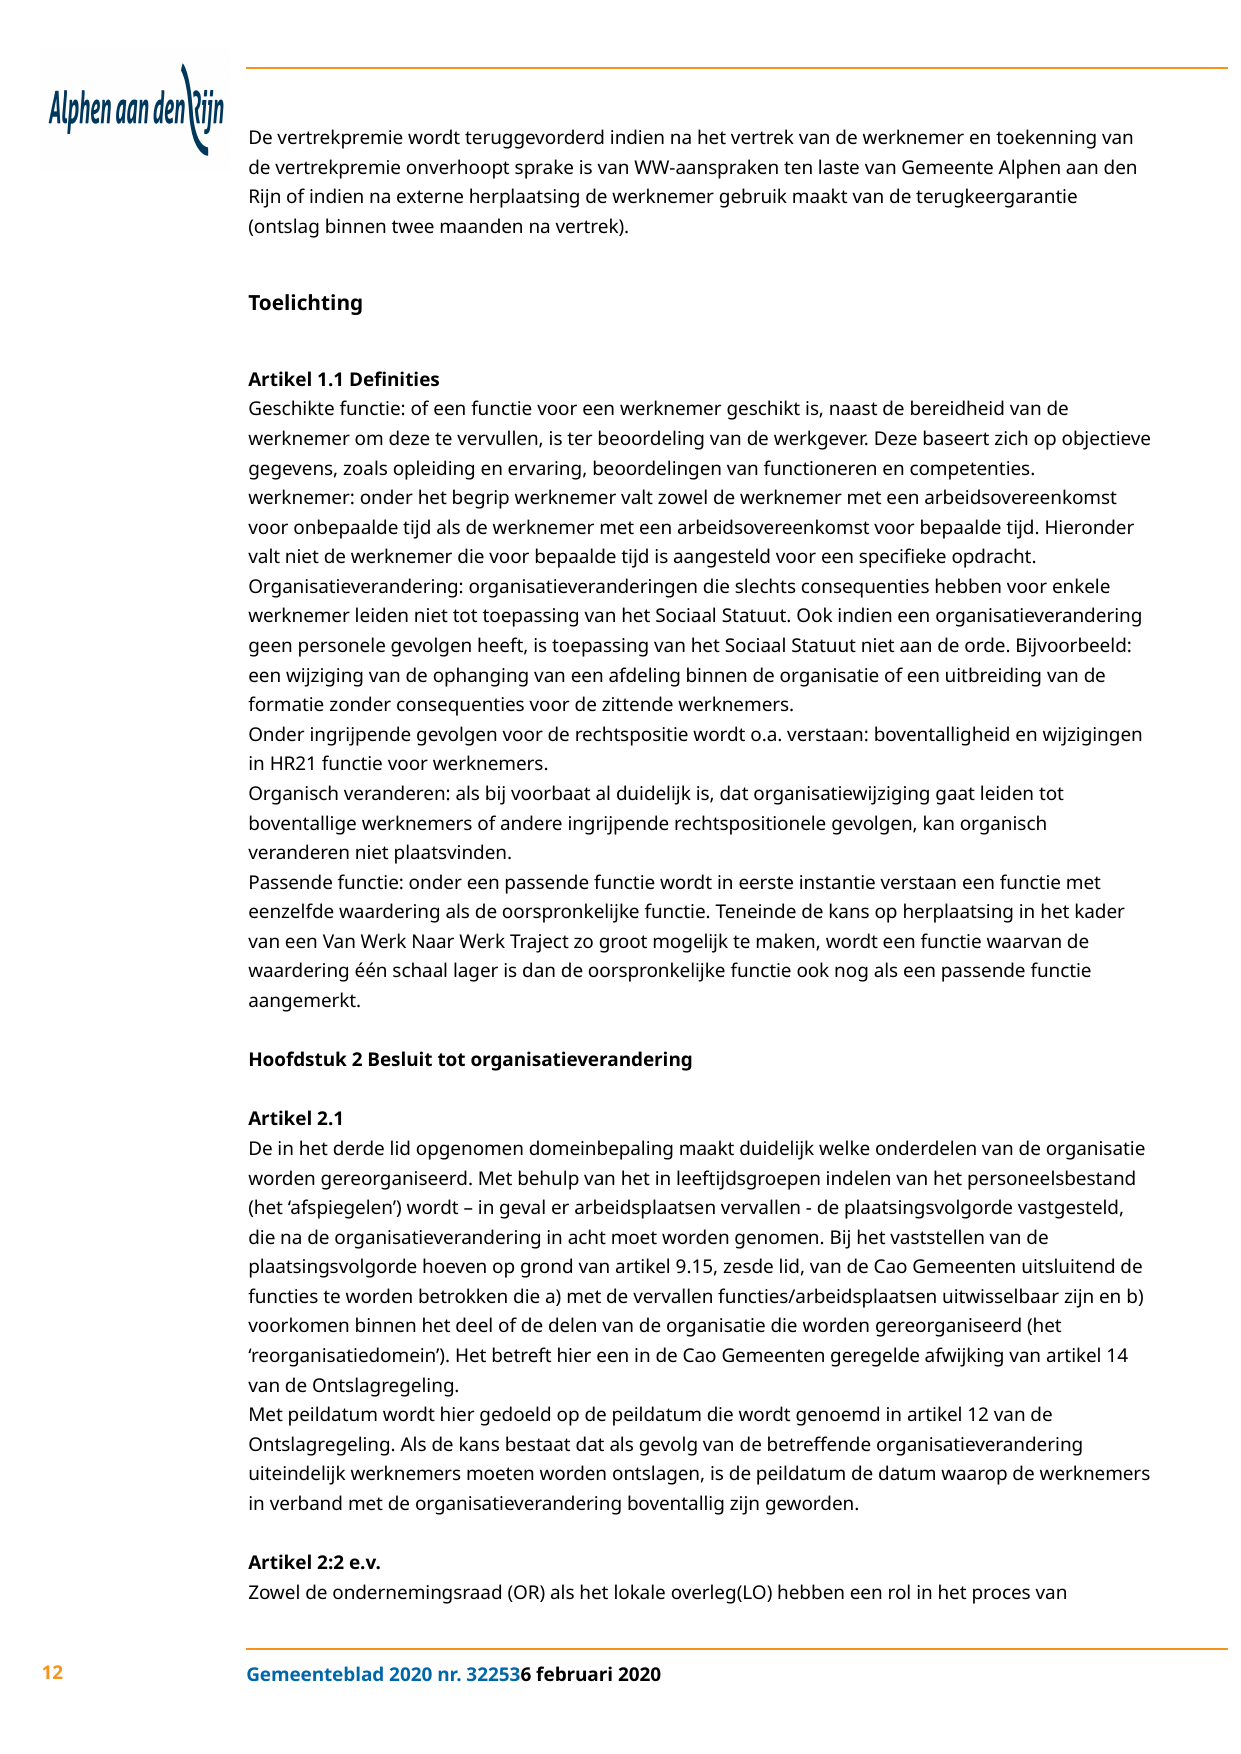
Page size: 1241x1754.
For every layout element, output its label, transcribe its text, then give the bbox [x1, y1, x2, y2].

text Artikel 2:2 e.v. [248, 1549, 1152, 1575]
text Met peildatum wordt hier gedoeld op de peildatum die wordt genoemd in artikel 12 van de Ontslagregeling. Als de kans bestaat dat als gevolg van de betreffende organisatieverandering uiteindelijk werknemers moeten worden ontslagen, is de peildatum de datum waarop de werknemers in verband met de organisatieverandering boventallig zijn geworden. [248, 1401, 1152, 1516]
picture [41, 47, 231, 172]
text Organisch veranderen: als bij voorbaat al duidelijk is, dat organisatiewijziging gaat leiden tot boventallige werknemers of andere ingrijpende rechtspositionele gevolgen, kan organisch veranderen niet plaatsvinden. [248, 780, 1152, 865]
text Organisatieverandering: organisatieveranderingen die slechts consequenties hebben voor enkele werknemer leiden niet tot toepassing van het Sociaal Statuut. Ook indien een organisatieverandering geen personele gevolgen heeft, is toepassing van het Sociaal Statuut niet aan de orde. Bijvoorbeeld: een wijziging van de ophanging van een afdeling binnen de organisatie of een uitbreiding van de formatie zonder consequenties voor de zittende werknemers. [248, 573, 1152, 717]
text Onder ingrijpende gevolgen voor de rechtspositie wordt o.a. verstaan: boventalligheid en wijzigingen in HR21 functie voor werknemers. [248, 721, 1152, 776]
text De in het derde lid opgenomen domeinbepaling maakt duidelijk welke onderdelen van de organisatie worden gereorganiseerd. Met behulp van het in leeftijdsgroepen indelen van het personeelsbestand (het ‘afspiegelen’) wordt – in geval er arbeidsplaatsen vervallen - de plaatsingsvolgorde vastgesteld, die na de organisatieverandering in acht moet worden genomen. Bij het vaststellen van de plaatsingsvolgorde hoeven op grond van artikel 9.15, zesde lid, van de Cao Gemeenten uitsluitend de functies te worden betrokken die a) met de vervallen functies/arbeidsplaatsen uitwisselbaar zijn en b) voorkomen binnen het deel of de delen van de organisatie die worden gereorganiseerd (het ‘reorganisatiedomein’). Het betreft hier een in de Cao Gemeenten geregelde afwijking van artikel 14 van de Ontslagregeling. [248, 1135, 1152, 1398]
text werknemer: onder het begrip werknemer valt zowel de werknemer met een arbeidsovereenkomst voor onbepaalde tijd als de werknemer met een arbeidsovereenkomst voor bepaalde tijd. Hieronder valt niet de werknemer die voor bepaalde tijd is aangesteld voor een specifieke opdracht. [248, 484, 1152, 569]
text Toelichting [248, 288, 1152, 317]
text Hoofdstuk 2 Besluit tot organisatieverandering [248, 1046, 1152, 1072]
text Artikel 1.1 Definities [248, 366, 1152, 392]
text Passende functie: onder een passende functie wordt in eerste instantie verstaan een functie met eenzelfde waardering als de oorspronkelijke functie. Teneinde de kans op herplaatsing in het kader van een Van Werk Naar Werk Traject zo groot mogelijk te maken, wordt een functie waarvan de waardering één schaal lager is dan de oorspronkelijke functie ook nog als een passende functie aangemerkt. [248, 869, 1152, 1013]
text Zowel de ondernemingsraad (OR) als het lokale overleg(LO) hebben een rol in het proces van [248, 1579, 1152, 1605]
text Artikel 2.1 [248, 1106, 1152, 1131]
text Geschikte functie: of een functie voor een werknemer geschikt is, naast de bereidheid van de werknemer om deze te vervullen, is ter beoordeling van de werkgever. Deze baseert zich op objectieve gegevens, zoals opleiding en ervaring, beoordelingen van functioneren en competenties. [248, 396, 1152, 481]
text De vertrekpremie wordt teruggevorderd indien na het vertrek van de werknemer en toekenning van de vertrekpremie onverhoopt sprake is van WW-aanspraken ten laste van Gemeente Alphen aan den Rijn of indien na externe herplaatsing de werknemer gebruik maakt van de terugkeergarantie (ontslag binnen twee maanden na vertrek). [248, 124, 1152, 239]
